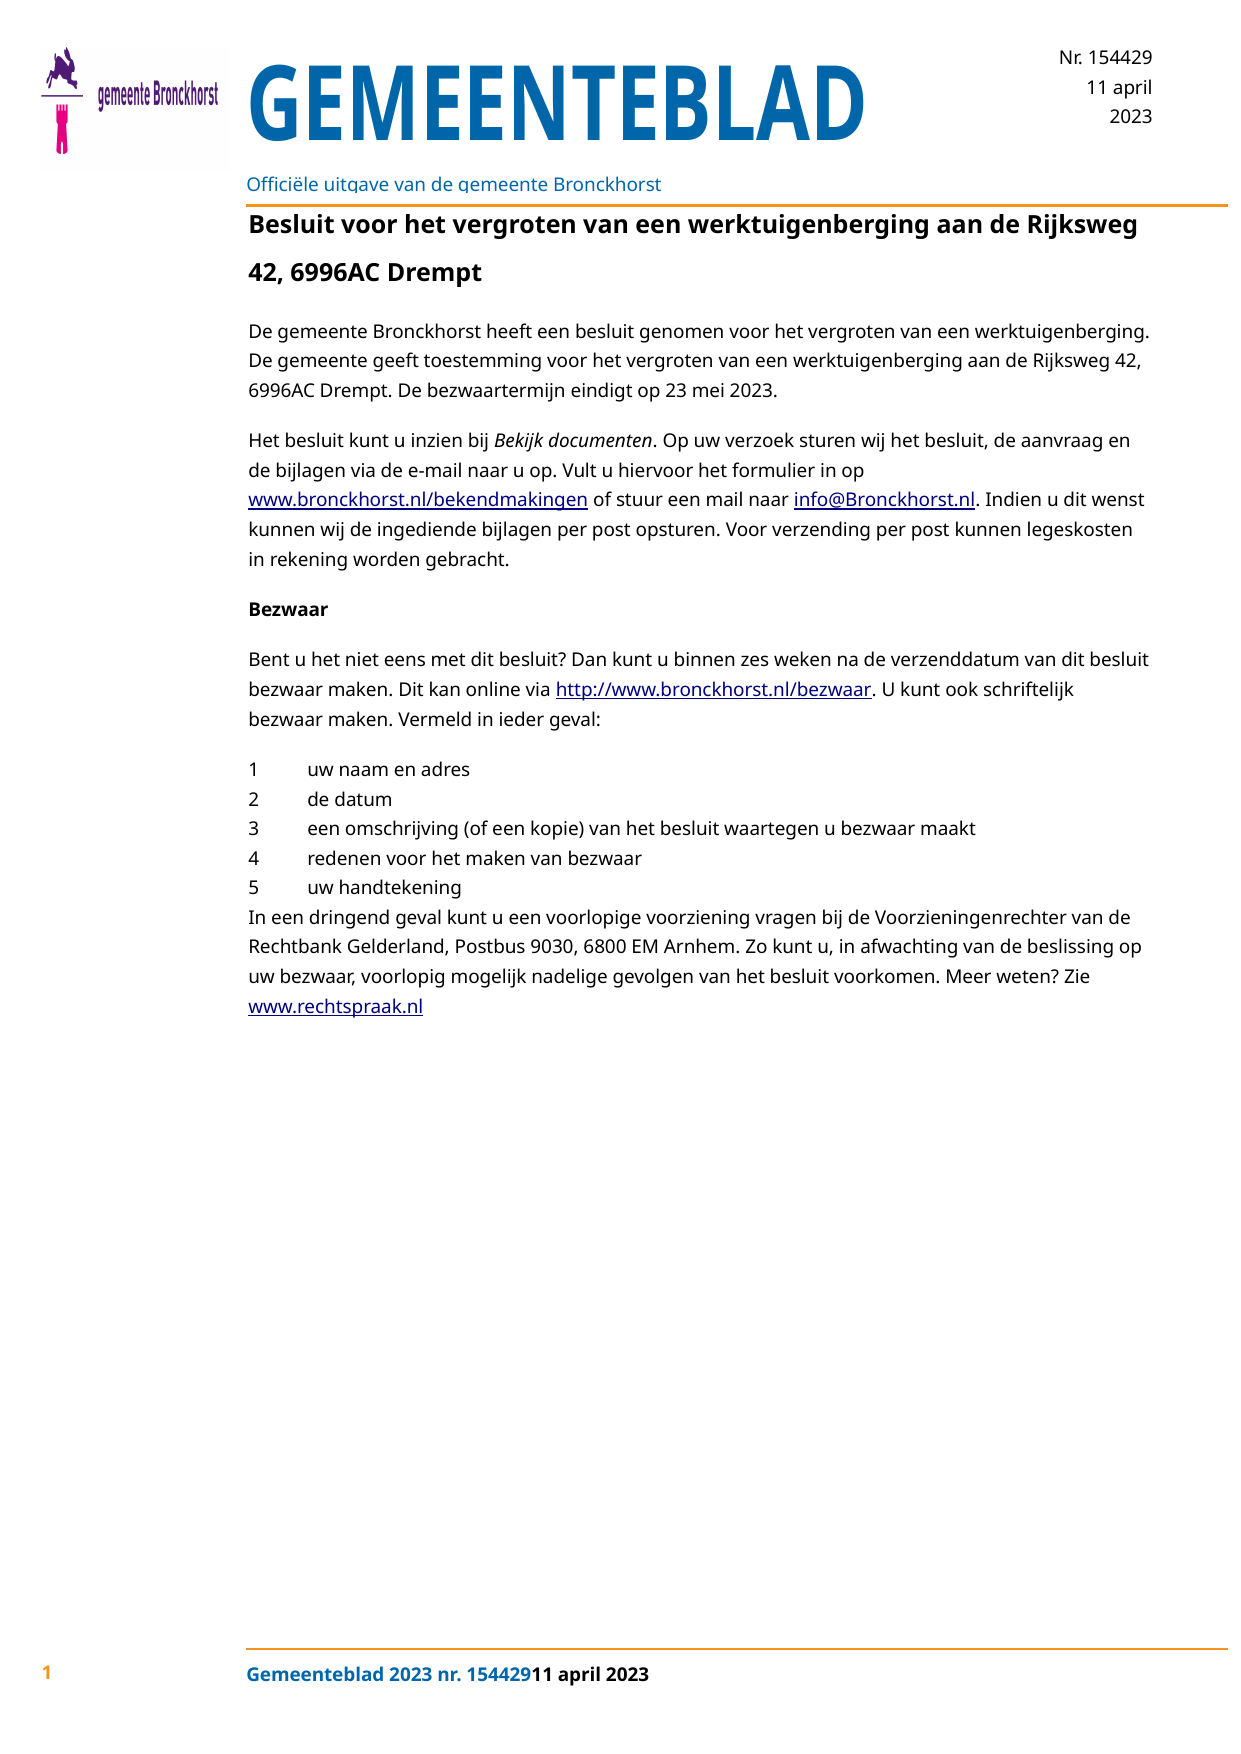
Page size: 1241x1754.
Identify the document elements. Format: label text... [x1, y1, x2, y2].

text Het besluit kunt u inzien bij Bekijk documenten. Op uw verzoek sturen wij het besluit, de aanvraag en de bijlagen via de e-mail naar u op. Vult u hiervoor het formulier in op www.bronckhorst.nl/bekendmakingen of stuur een mail naar info@Bronckhorst.nl. Indien u dit wenst kunnen wij de ingediende bijlagen per post opsturen. Voor verzending per post kunnen legeskosten in rekening worden gebracht. [248, 427, 1152, 572]
list uw handtekening [248, 874, 1152, 900]
text Bezwaar [248, 596, 1152, 622]
text Besluit voor het vergroten van een werktuigenberging aan de Rijksweg 42, 6996AC Drempt [248, 207, 1152, 288]
list een omschrijving (of een kopie) van het besluit waartegen u bezwaar maakt [248, 815, 1152, 841]
text In een dringend geval kunt u een voorlopige voorziening vragen bij de Voorzieningenrechter van de Rechtbank Gelderland, Postbus 9030, 6800 EM Arnhem. Zo kunt u, in afwachting van de beslissing op uw bezwaar, voorlopig mogelijk nadelige gevolgen van het besluit voorkomen. Meer weten? Zie www.rechtspraak.nl [248, 904, 1152, 1019]
picture [41, 47, 231, 172]
text Bent u het niet eens met dit besluit? Dan kunt u binnen zes weken na de verzenddatum van dit besluit bezwaar maken. Dit kan online via http://www.bronckhorst.nl/bezwaar. U kunt ook schriftelijk bezwaar maken. Vermeld in ieder geval: [248, 647, 1152, 732]
text De gemeente Bronckhorst heeft een besluit genomen voor het vergroten van een werktuigenberging. De gemeente geeft toestemming voor het vergroten van een werktuigenberging aan de Rijksweg 42, 6996AC Drempt. De bezwaartermijn eindigt op 23 mei 2023. [248, 318, 1152, 403]
list de datum [248, 786, 1152, 812]
list uw naam en adres [248, 756, 1152, 782]
list redenen voor het maken van bezwaar [248, 845, 1152, 871]
